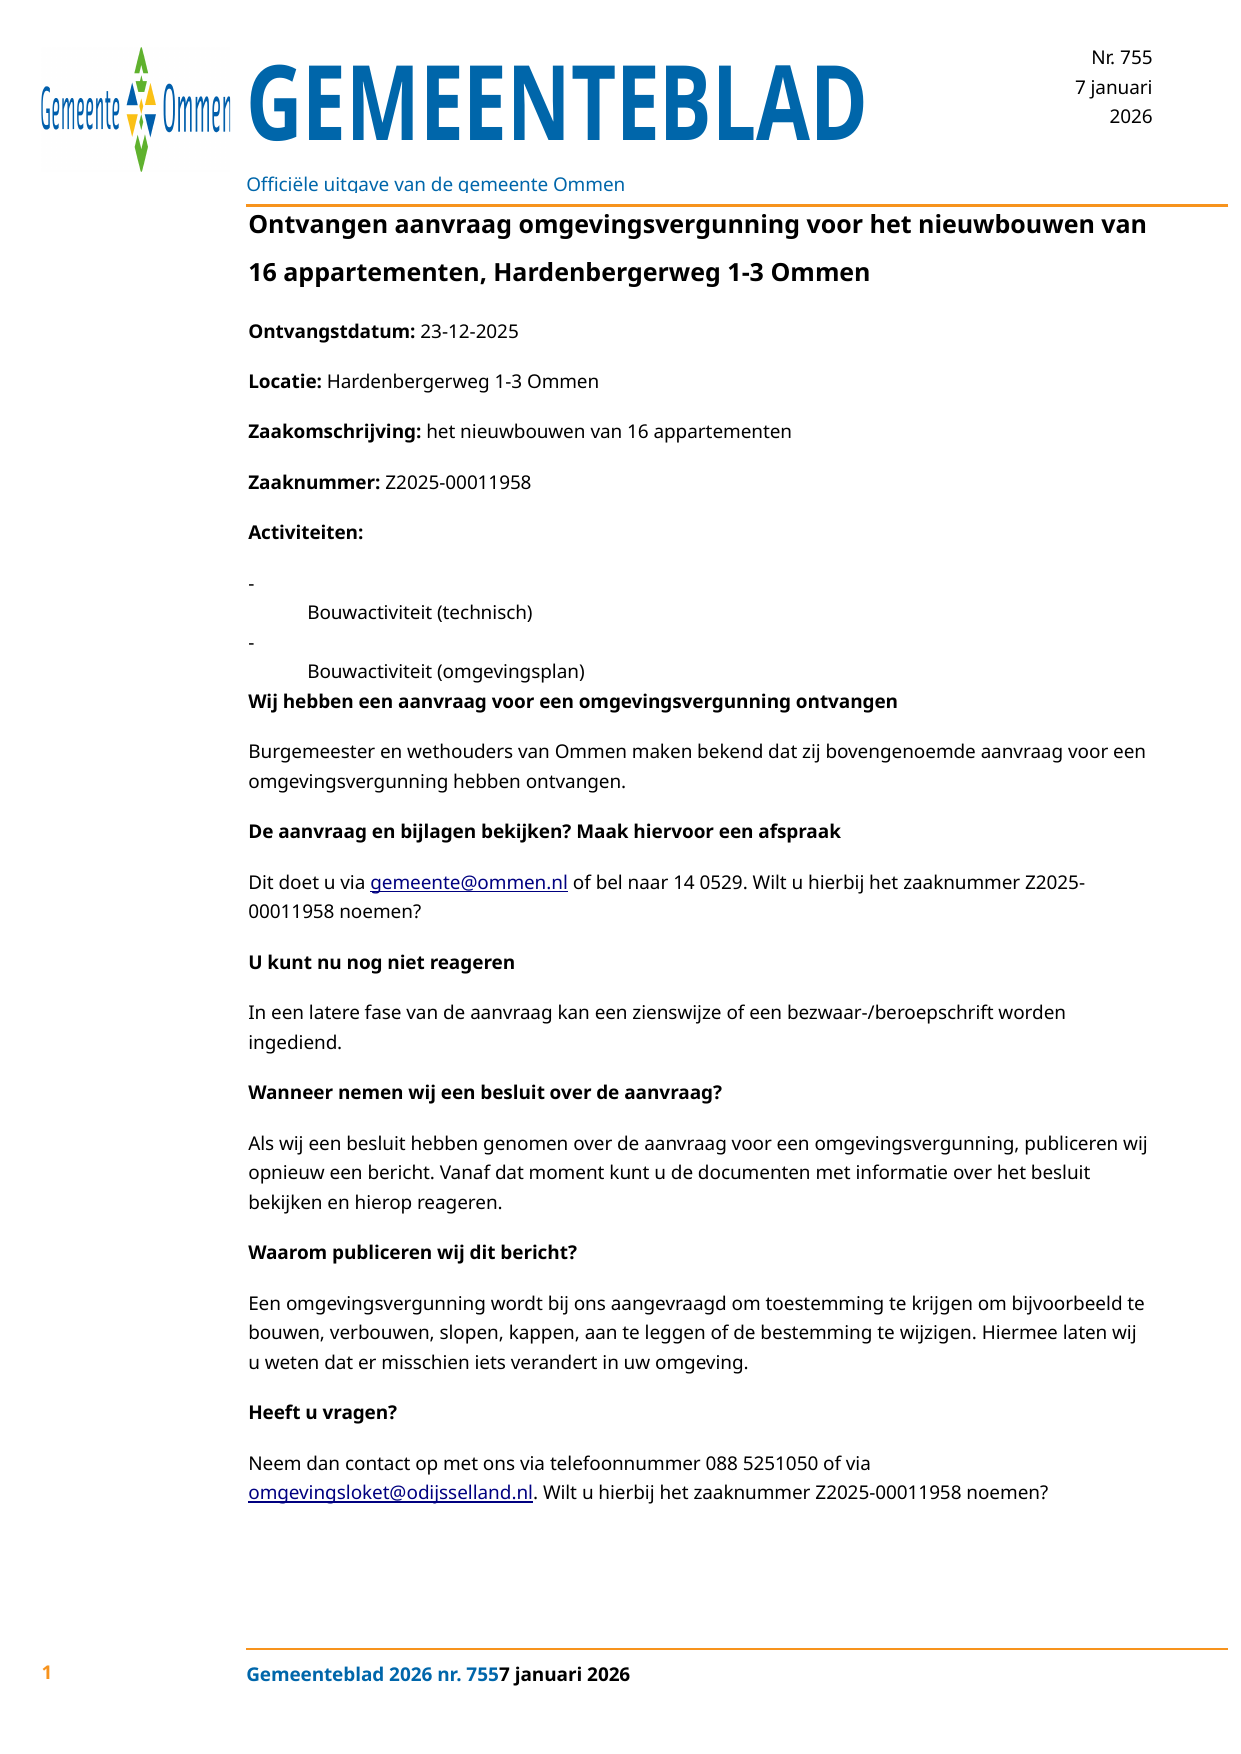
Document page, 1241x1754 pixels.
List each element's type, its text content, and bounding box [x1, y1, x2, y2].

text Waarom publiceren wij dit bericht? [248, 1239, 1152, 1265]
text Als wij een besluit hebben genomen over de aanvraag voor een omgevingsvergunning, publiceren wij opnieuw een bericht. Vanaf dat moment kunt u de documenten met informatie over het besluit bekijken en hierop reageren. [248, 1130, 1152, 1215]
text Zaakomschrijving: het nieuwbouwen van 16 appartementen [248, 419, 1152, 444]
text Dit doet u via gemeente@ommen.nl of bel naar 14 0529. Wilt u hierbij het zaaknummer Z2025-00011958 noemen? [248, 869, 1152, 924]
text Locatie: Hardenbergerweg 1-3 Ommen [248, 368, 1152, 394]
text Wanneer nemen wij een besluit over de aanvraag? [248, 1079, 1152, 1105]
text Wij hebben een aanvraag voor een omgevingsvergunning ontvangen [248, 688, 1152, 714]
text Een omgevingsvergunning wordt bij ons aangevraagd om toestemming te krijgen om bijvoorbeeld te bouwen, verbouwen, slopen, kappen, aan te leggen of de bestemming te wijzigen. Hiermee laten wij u weten dat er misschien iets verandert in uw omgeving. [248, 1290, 1152, 1375]
text Ontvangstdatum: 23-12-2025 [248, 318, 1152, 344]
picture [41, 47, 231, 172]
text Activiteiten: [248, 519, 1152, 545]
text Neem dan contact op met ons via telefoonnummer 088 5251050 of via omgevingsloket@odijsselland.nl. Wilt u hierbij het zaaknummer Z2025-00011958 noemen? [248, 1450, 1152, 1505]
text Burgemeester en wethouders van Ommen maken bekend dat zij bovengenoemde aanvraag voor een omgevingsvergunning hebben ontvangen. [248, 739, 1152, 794]
list Bouwactiviteit (technisch) [248, 599, 1152, 625]
text Heeft u vragen? [248, 1399, 1152, 1425]
text Ontvangen aanvraag omgevingsvergunning voor het nieuwbouwen van 16 appartementen, Hardenbergerweg 1-3 Ommen [248, 207, 1152, 288]
text Zaaknummer: Z2025-00011958 [248, 469, 1152, 495]
text In een latere fase van de aanvraag kan een zienswijze of een bezwaar-/beroepschrift worden ingediend. [248, 999, 1152, 1055]
list Bouwactiviteit (omgevingsplan) [248, 659, 1152, 684]
text U kunt nu nog niet reageren [248, 949, 1152, 975]
text De aanvraag en bijlagen bekijken? Maak hiervoor een afspraak [248, 819, 1152, 844]
